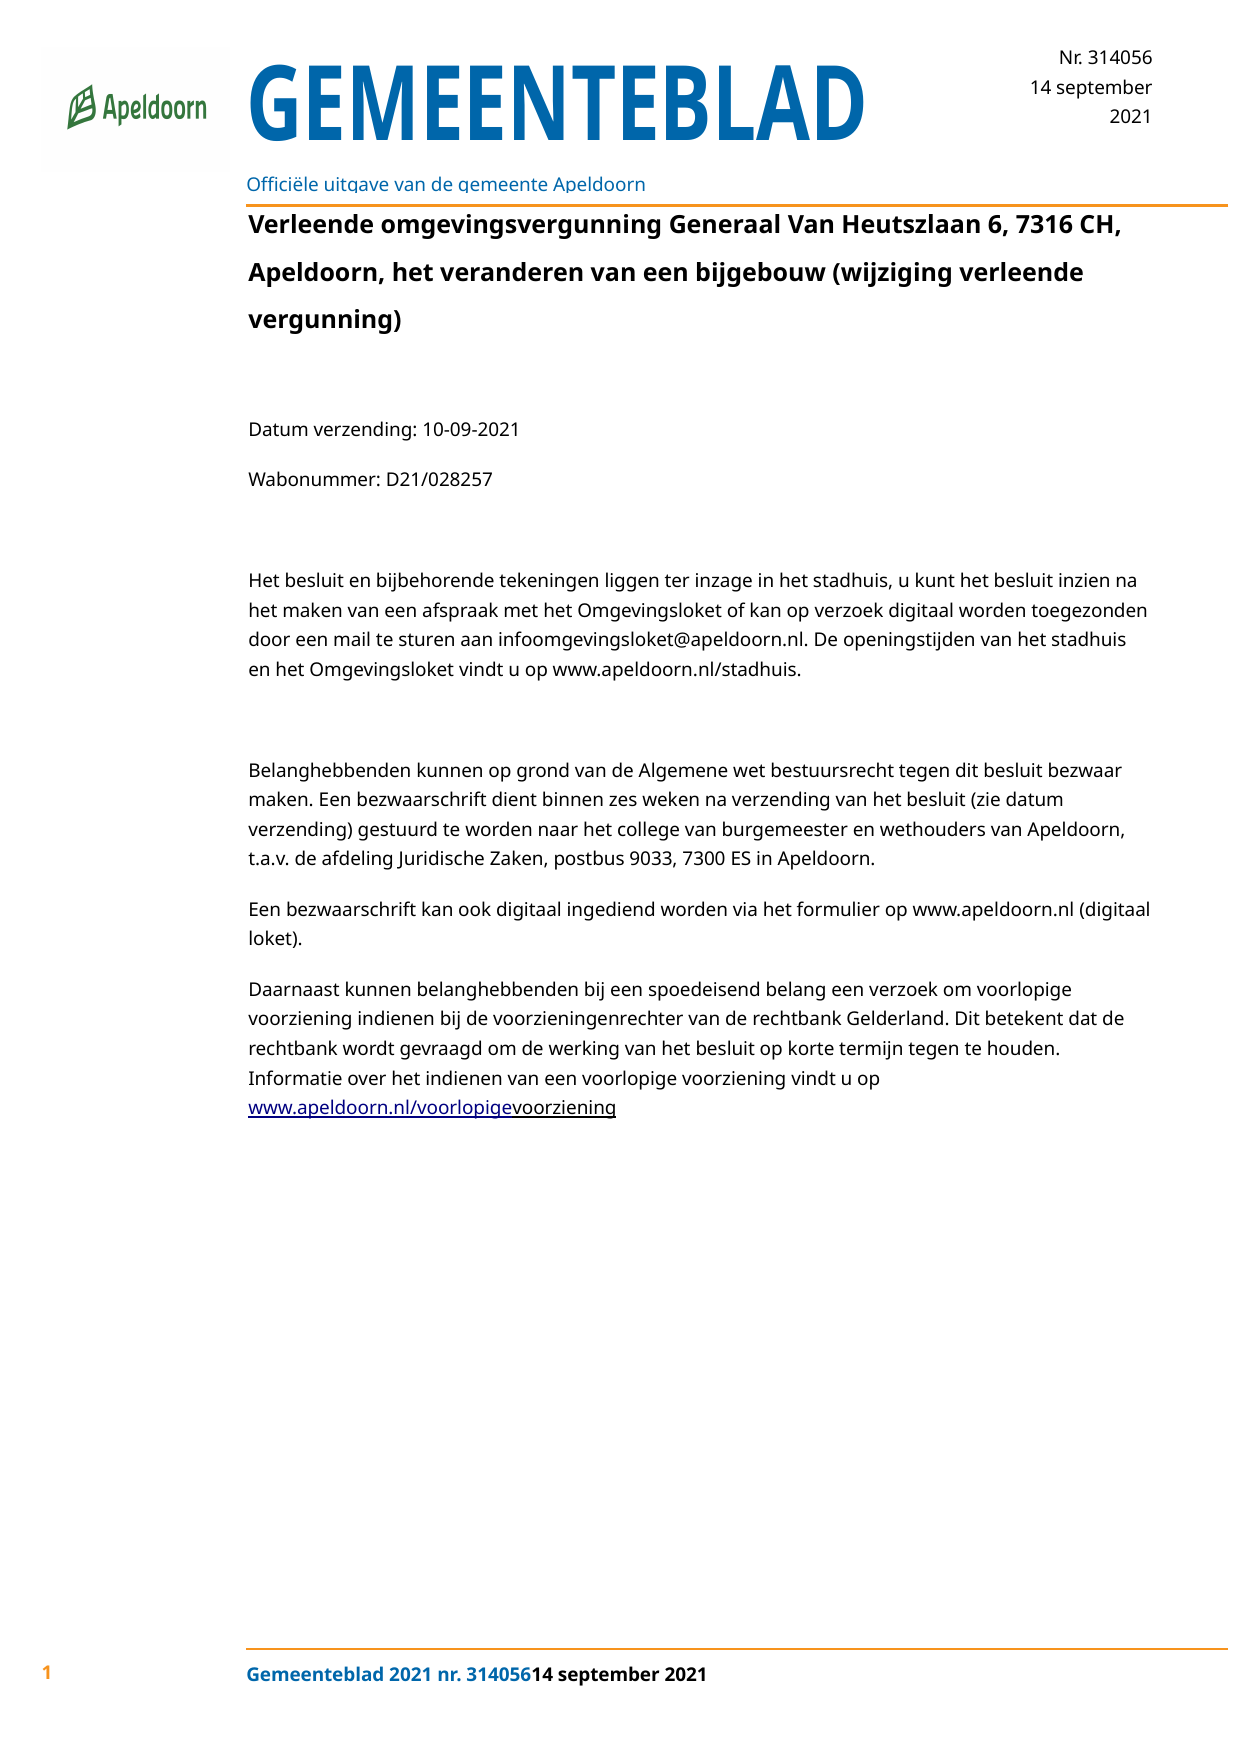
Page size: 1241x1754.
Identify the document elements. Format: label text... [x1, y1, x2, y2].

text Wabonummer: D21/028257 [248, 466, 1152, 492]
text Datum verzending: 10-09-2021 [248, 416, 1152, 442]
picture [41, 47, 231, 172]
text Verleende omgevingsvergunning Generaal Van Heutszlaan 6, 7316 CH, Apeldoorn, het veranderen van een bijgebouw (wijziging verleende vergunning) [248, 207, 1152, 336]
text Daarnaast kunnen belanghebbenden bij een spoedeisend belang een verzoek om voorlopige voorziening indienen bij de voorzieningenrechter van de rechtbank Gelderland. Dit betekent dat de rechtbank wordt gevraagd om de werking van het besluit op korte termijn tegen te houden. Informatie over het indienen van een voorlopige voorziening vindt u op www.apeldoorn.nl/voorlopigevoorziening [248, 976, 1152, 1120]
text Een bezwaarschrift kan ook digitaal ingediend worden via het formulier op www.apeldoorn.nl (digitaal loket). [248, 896, 1152, 951]
text Het besluit en bijbehorende tekeningen liggen ter inzage in het stadhuis, u kunt het besluit inzien na het maken van een afspraak met het Omgevingsloket of kan op verzoek digitaal worden toegezonden door een mail te sturen aan infoomgevingsloket@apeldoorn.nl. De openingstijden van het stadhuis en het Omgevingsloket vindt u op www.apeldoorn.nl/stadhuis. [248, 567, 1152, 682]
text Belanghebbenden kunnen op grond van de Algemene wet bestuursrecht tegen dit besluit bezwaar maken. Een bezwaarschrift dient binnen zes weken na verzending van het besluit (zie datum verzending) gestuurd te worden naar het college van burgemeester en wethouders van Apeldoorn, t.a.v. de afdeling Juridische Zaken, postbus 9033, 7300 ES in Apeldoorn. [248, 757, 1152, 871]
